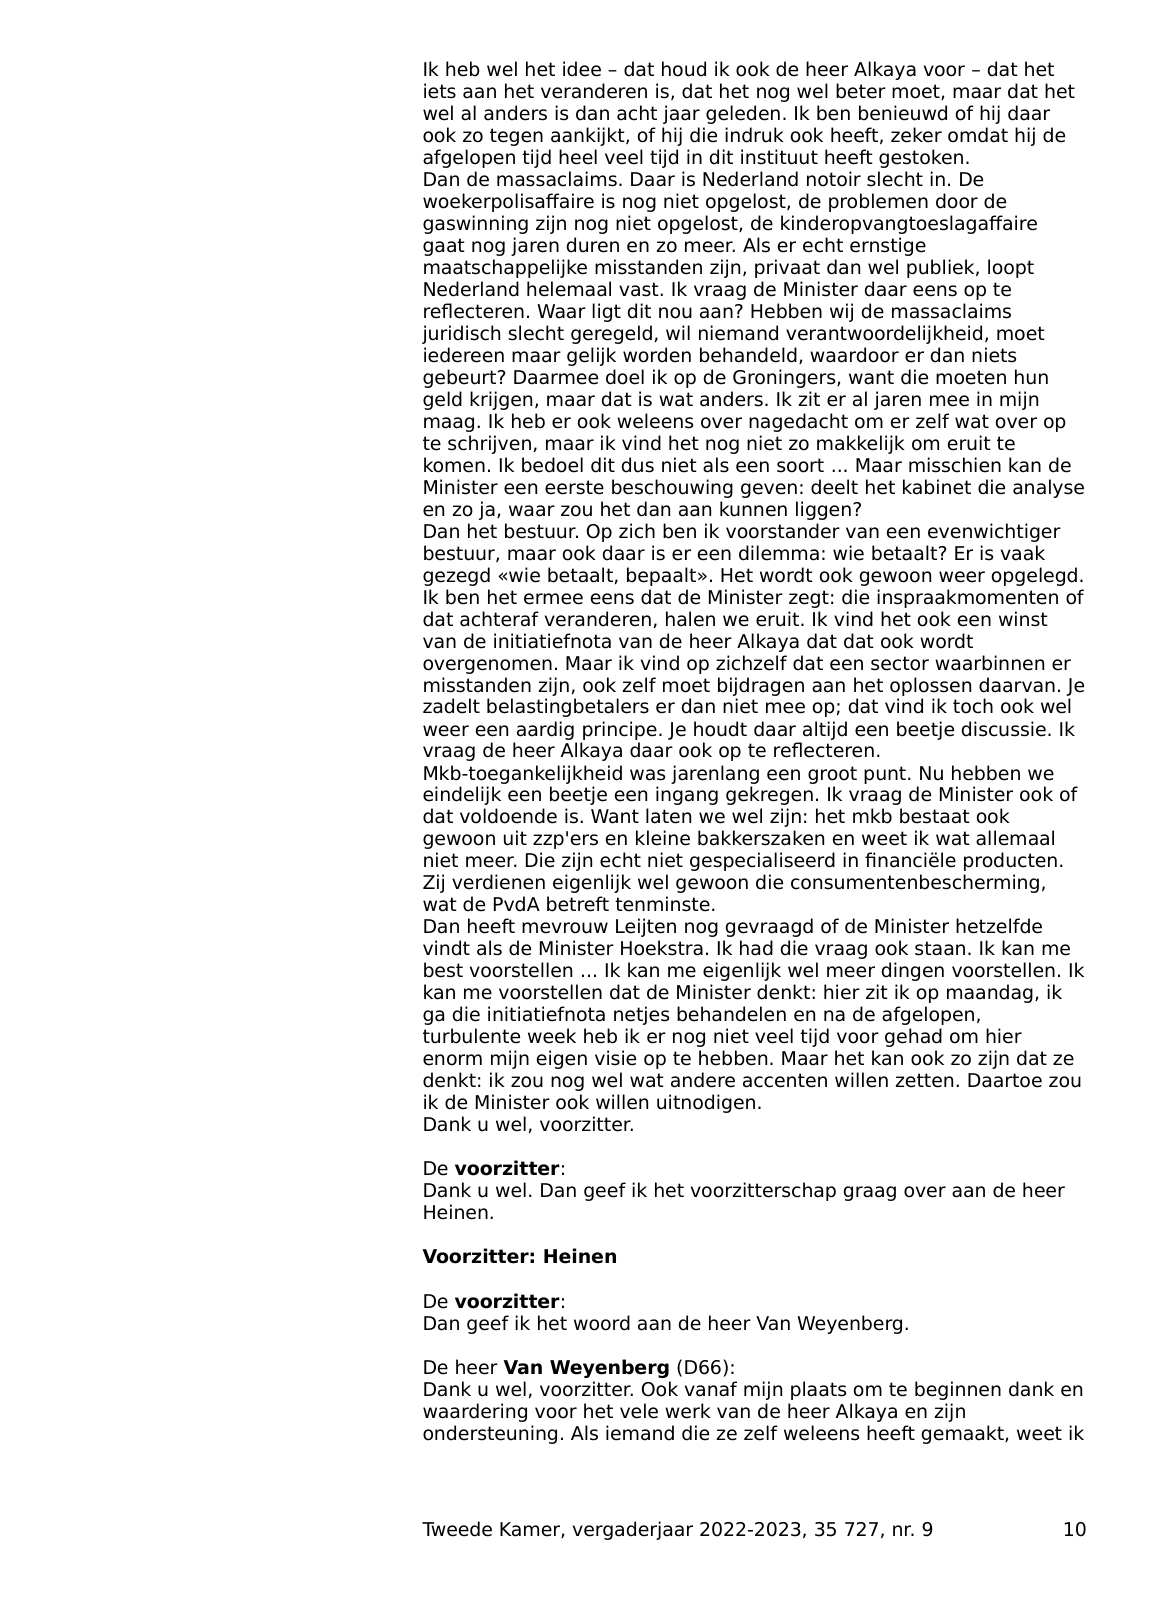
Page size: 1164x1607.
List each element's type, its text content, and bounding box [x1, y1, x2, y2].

text Dan de massaclaims. Daar is Nederland notoir slecht in. De woekerpolisaffaire is nog niet opgelost, de problemen door de gaswinning zijn nog niet opgelost, de kinderopvangtoeslagaffaire gaat nog jaren duren en zo meer. Als er echt ernstige maatschappelijke misstanden zijn, privaat dan wel publiek, loopt Nederland helemaal vast. Ik vraag de Minister daar eens op te reflecteren. Waar ligt dit nou aan? Hebben wij de massaclaims juridisch slecht geregeld, wil niemand verantwoordelijkheid, moet iedereen maar gelijk worden behandeld, waardoor er dan niets gebeurt? Daarmee doel ik op de Groningers, want die moeten hun geld krijgen, maar dat is wat anders. Ik zit er al jaren mee in mijn maag. Ik heb er ook weleens over nagedacht om er zelf wat over op te schrijven, maar ik vind het nog niet zo makkelijk om eruit te komen. Ik bedoel dit dus niet als een soort ... Maar misschien kan de Minister een eerste beschouwing geven: deelt het kabinet die analyse en zo ja, waar zou het dan aan kunnen liggen? [422, 169, 1087, 521]
text De voorzitter: [422, 1158, 1087, 1180]
text Dan geef ik het woord aan de heer Van Weyenberg. [422, 1312, 1087, 1334]
text Ik heb wel het idee – dat houd ik ook de heer Alkaya voor – dat het iets aan het veranderen is, dat het nog wel beter moet, maar dat het wel al anders is dan acht jaar geleden. Ik ben benieuwd of hij daar ook zo tegen aankijkt, of hij die indruk ook heeft, zeker omdat hij de afgelopen tijd heel veel tijd in dit instituut heeft gestoken. [422, 59, 1087, 169]
text Dan het bestuur. Op zich ben ik voorstander van een evenwichtiger bestuur, maar ook daar is er een dilemma: wie betaalt? Er is vaak gezegd «wie betaalt, bepaalt». Het wordt ook gewoon weer opgelegd. Ik ben het ermee eens dat de Minister zegt: die inspraakmomenten of dat achteraf veranderen, halen we eruit. Ik vind het ook een winst van de initiatiefnota van de heer Alkaya dat dat ook wordt overgenomen. Maar ik vind op zichzelf dat een sector waarbinnen er misstanden zijn, ook zelf moet bijdragen aan het oplossen daarvan. Je zadelt belastingbetalers er dan niet mee op; dat vind ik toch ook wel weer een aardig principe. Je houdt daar altijd een beetje discussie. Ik vraag de heer Alkaya daar ook op te reflecteren. [422, 521, 1087, 762]
text Dank u wel, voorzitter. Ook vanaf mijn plaats om te beginnen dank en waardering voor het vele werk van de heer Alkaya en zijn ondersteuning. Als iemand die ze zelf weleens heeft gemaakt, weet ik [422, 1379, 1087, 1444]
text Dank u wel, voorzitter. [422, 1114, 1087, 1136]
text Dan heeft mevrouw Leijten nog gevraagd of de Minister hetzelfde vindt als de Minister Hoekstra. Ik had die vraag ook staan. Ik kan me best voorstellen ... Ik kan me eigenlijk wel meer dingen voorstellen. Ik kan me voorstellen dat de Minister denkt: hier zit ik op maandag, ik ga die initiatiefnota netjes behandelen en na de afgelopen, turbulente week heb ik er nog niet veel tijd voor gehad om hier enorm mijn eigen visie op te hebben. Maar het kan ook zo zijn dat ze denkt: ik zou nog wel wat andere accenten willen zetten. Daartoe zou ik de Minister ook willen uitnodigen. [422, 916, 1087, 1114]
subtitle Voorzitter: Heinen [422, 1246, 1087, 1268]
text Mkb-toegankelijkheid was jarenlang een groot punt. Nu hebben we eindelijk een beetje een ingang gekregen. Ik vraag de Minister ook of dat voldoende is. Want laten we wel zijn: het mkb bestaat ook gewoon uit zzp'ers en kleine bakkerszaken en weet ik wat allemaal niet meer. Die zijn echt niet gespecialiseerd in financiële producten. Zij verdienen eigenlijk wel gewoon die consumentenbescherming, wat de PvdA betreft tenminste. [422, 762, 1087, 916]
text Dank u wel. Dan geef ik het voorzitterschap graag over aan de heer Heinen. [422, 1180, 1087, 1224]
text De voorzitter: [422, 1291, 1087, 1312]
text De heer Van Weyenberg (D66): [422, 1357, 1087, 1379]
